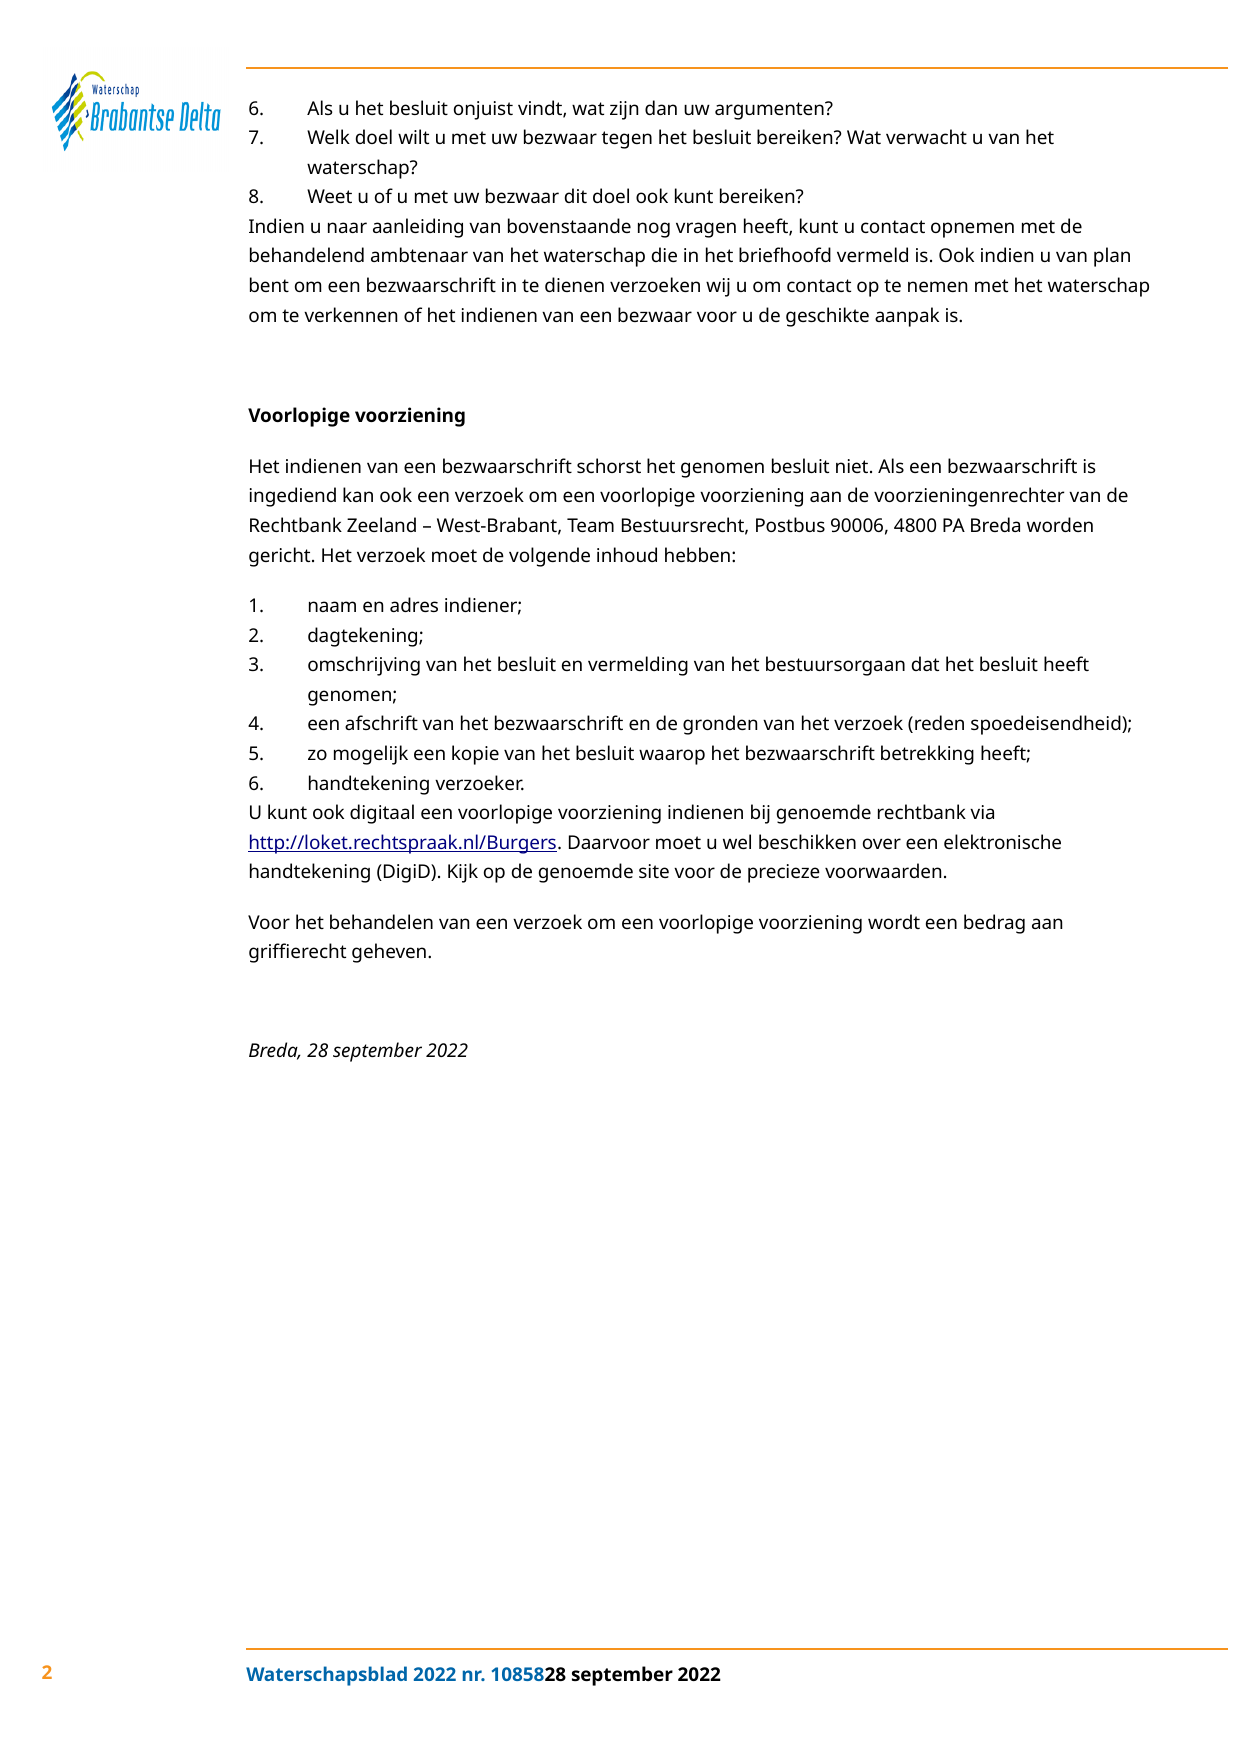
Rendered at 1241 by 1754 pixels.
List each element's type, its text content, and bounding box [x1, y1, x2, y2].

list zo mogelijk een kopie van het besluit waarop het bezwaarschrift betrekking heeft; [248, 740, 1152, 766]
list Weet u of u met uw bezwaar dit doel ook kunt bereiken? [248, 183, 1152, 209]
list omschrijving van het besluit en vermelding van het bestuursorgaan dat het besluit heeft genomen; [248, 651, 1152, 707]
text U kunt ook digitaal een voorlopige voorziening indienen bij genoemde rechtbank via http://loket.rechtspraak.nl/Burgers. Daarvoor moet u wel beschikken over een elektronische handtekening (DigiD). Kijk op de genoemde site voor de precieze voorwaarden. [248, 799, 1152, 884]
text Het indienen van een bezwaarschrift schorst het genomen besluit niet. Als een bezwaarschrift is ingediend kan ook een verzoek om een voorlopige voorziening aan de voorzieningenrechter van de Rechtbank Zeeland – West-Brabant, Team Bestuursrecht, Postbus 90006, 4800 PA Breda worden gericht. Het verzoek moet de volgende inhoud hebben: [248, 453, 1152, 568]
text Voor het behandelen van een verzoek om een voorlopige voorziening wordt een bedrag aan griffierecht geheven. [248, 909, 1152, 964]
list een afschrift van het bezwaarschrift en de gronden van het verzoek (reden spoedeisendheid); [248, 711, 1152, 736]
list handtekening verzoeker. [248, 770, 1152, 796]
text Breda, 28 september 2022 [248, 1037, 1152, 1062]
list naam en adres indiener; [248, 592, 1152, 618]
list Als u het besluit onjuist vindt, wat zijn dan uw argumenten? [248, 95, 1152, 121]
picture [41, 47, 231, 172]
list dagtekening; [248, 622, 1152, 648]
text Voorlopige voorziening [248, 403, 1152, 428]
text Indien u naar aanleiding van bovenstaande nog vragen heeft, kunt u contact opnemen met de behandelend ambtenaar van het waterschap die in het briefhoofd vermeld is. Ook indien u van plan bent om een bezwaarschrift in te dienen verzoeken wij u om contact op te nemen met het waterschap om te verkennen of het indienen van een bezwaar voor u de geschikte aanpak is. [248, 213, 1152, 328]
list Welk doel wilt u met uw bezwaar tegen het besluit bereiken? Wat verwacht u van het waterschap? [248, 124, 1152, 180]
